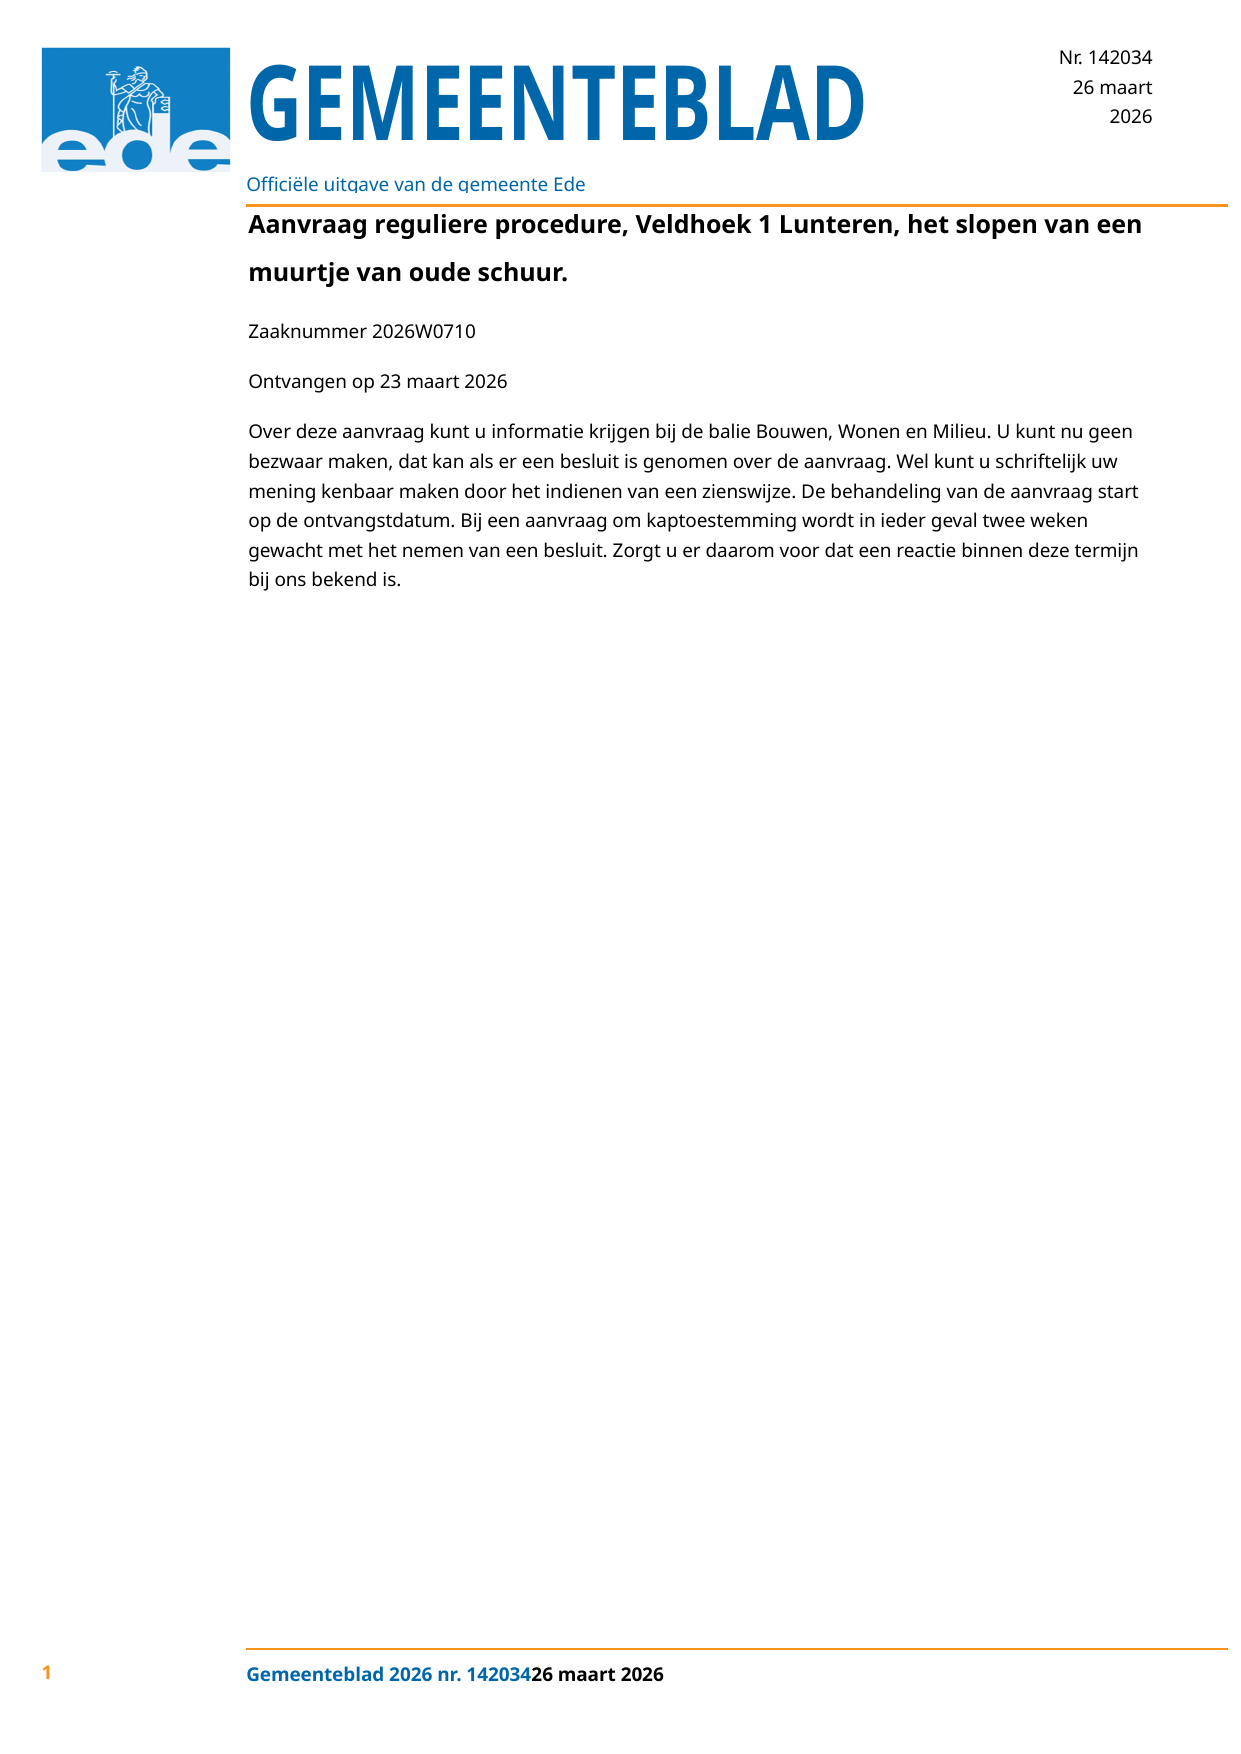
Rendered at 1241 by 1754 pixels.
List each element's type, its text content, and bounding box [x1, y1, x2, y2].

text Zaaknummer 2026W0710 [248, 318, 1152, 344]
text Aanvraag reguliere procedure, Veldhoek 1 Lunteren, het slopen van een muurtje van oude schuur. [248, 207, 1152, 288]
text Over deze aanvraag kunt u informatie krijgen bij de balie Bouwen, Wonen en Milieu. U kunt nu geen bezwaar maken, dat kan als er een besluit is genomen over de aanvraag. Wel kunt u schriftelijk uw mening kenbaar maken door het indienen van een zienswijze. De behandeling van de aanvraag start op de ontvangstdatum. Bij een aanvraag om kaptoestemming wordt in ieder geval twee weken gewacht met het nemen van een besluit. Zorgt u er daarom voor dat een reactie binnen deze termijn bij ons bekend is. [248, 419, 1152, 592]
picture [41, 47, 231, 172]
text Ontvangen op 23 maart 2026 [248, 368, 1152, 394]
